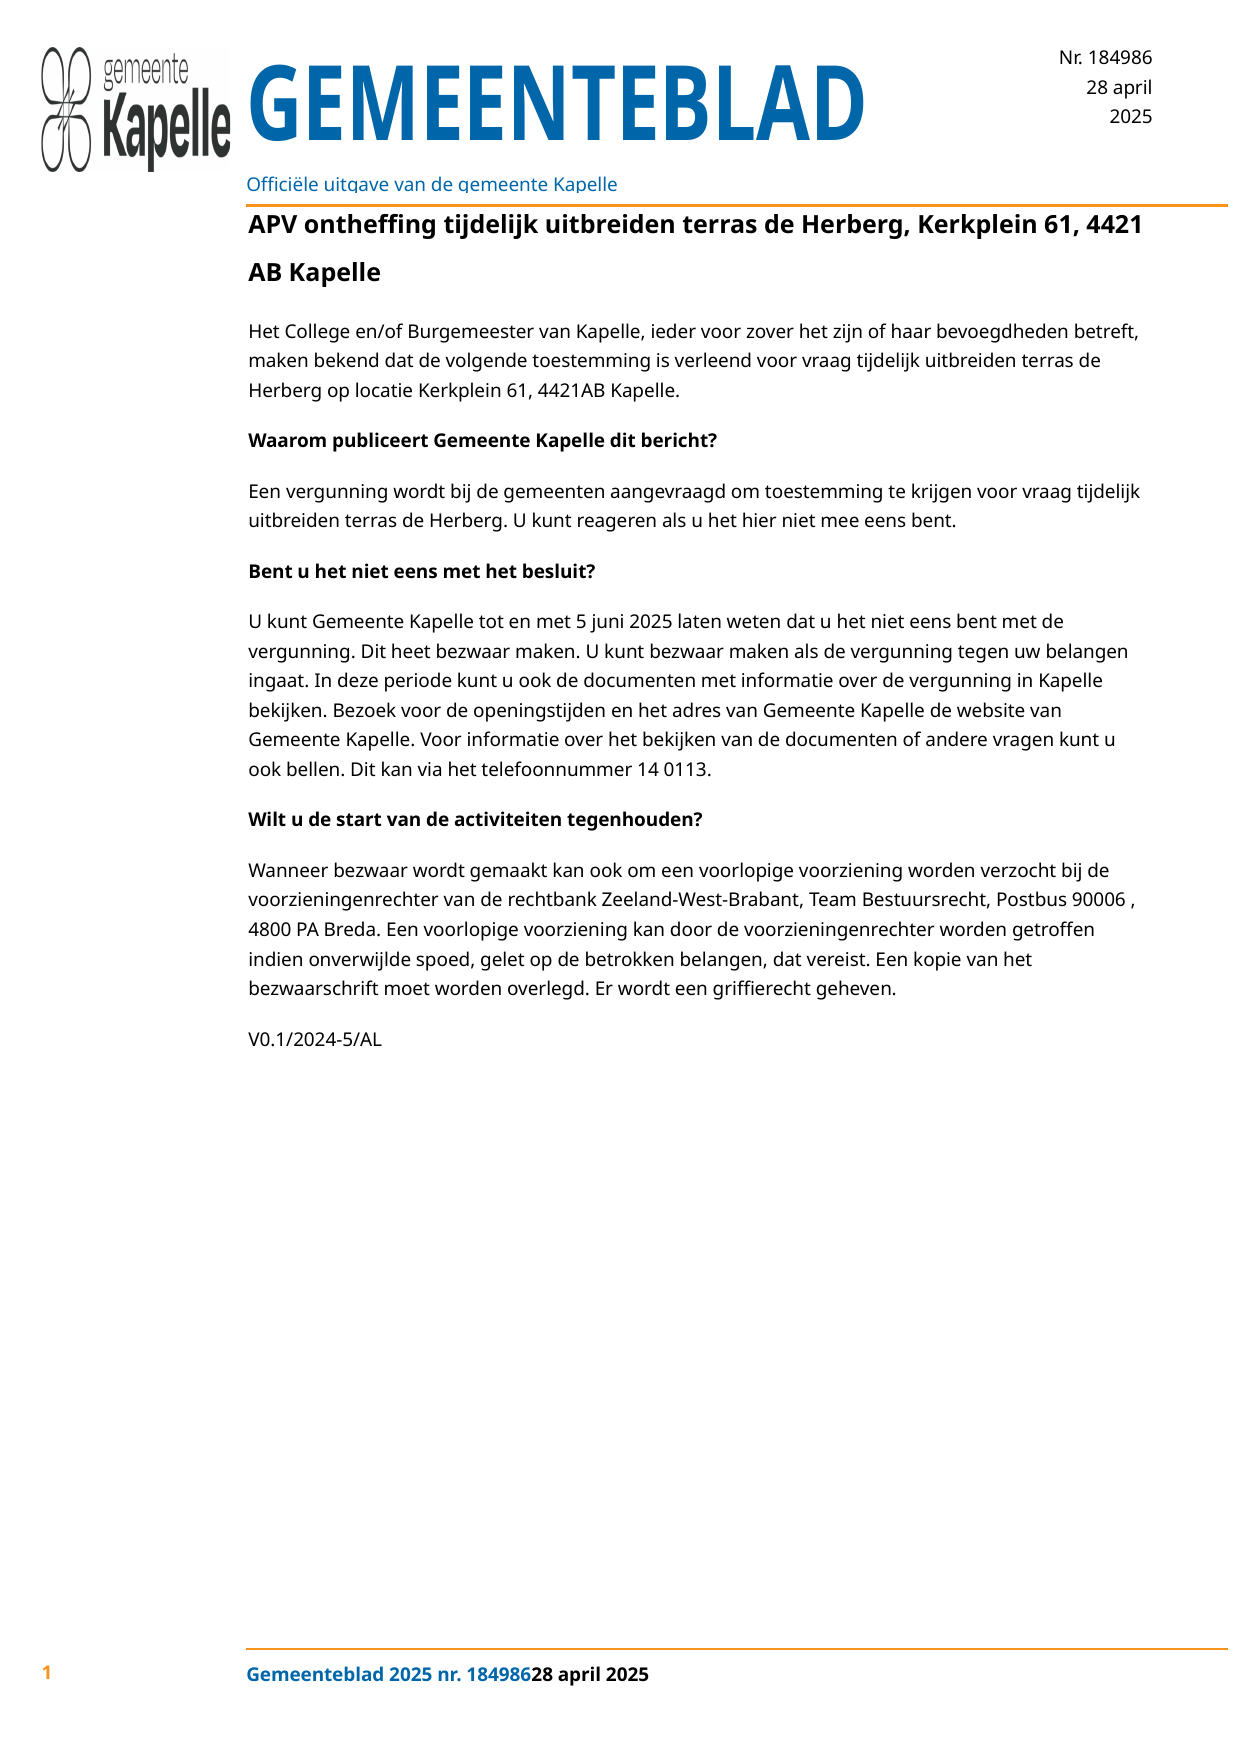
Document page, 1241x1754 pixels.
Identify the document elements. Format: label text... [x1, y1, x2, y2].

text APV ontheffing tijdelijk uitbreiden terras de Herberg, Kerkplein 61, 4421 AB Kapelle [248, 207, 1152, 288]
text Waarom publiceert Gemeente Kapelle dit bericht? [248, 427, 1152, 453]
text Wilt u de start van de activiteiten tegenhouden? [248, 807, 1152, 832]
text V0.1/2024-5/AL [248, 1026, 1152, 1052]
text Bent u het niet eens met het besluit? [248, 558, 1152, 584]
picture [41, 47, 231, 172]
text U kunt Gemeente Kapelle tot en met 5 juni 2025 laten weten dat u het niet eens bent met de vergunning. Dit heet bezwaar maken. U kunt bezwaar maken als de vergunning tegen uw belangen ingaat. In deze periode kunt u ook de documenten met informatie over de vergunning in Kapelle bekijken. Bezoek voor de openingstijden en het adres van Gemeente Kapelle de website van Gemeente Kapelle. Voor informatie over het bekijken van de documenten of andere vragen kunt u ook bellen. Dit kan via het telefoonnummer 14 0113. [248, 608, 1152, 782]
text Een vergunning wordt bij de gemeenten aangevraagd om toestemming te krijgen voor vraag tijdelijk uitbreiden terras de Herberg. U kunt reageren als u het hier niet mee eens bent. [248, 478, 1152, 533]
text Wanneer bezwaar wordt gemaakt kan ook om een voorlopige voorziening worden verzocht bij de voorzieningenrechter van de rechtbank Zeeland-West-Brabant, Team Bestuursrecht, Postbus 90006 , 4800 PA Breda. Een voorlopige voorziening kan door de voorzieningenrechter worden getroffen indien onverwijlde spoed, gelet op de betrokken belangen, dat vereist. Een kopie van het bezwaarschrift moet worden overlegd. Er wordt een griffierecht geheven. [248, 857, 1152, 1001]
text Het College en/of Burgemeester van Kapelle, ieder voor zover het zijn of haar bevoegdheden betreft, maken bekend dat de volgende toestemming is verleend voor vraag tijdelijk uitbreiden terras de Herberg op locatie Kerkplein 61, 4421AB Kapelle. [248, 318, 1152, 403]
